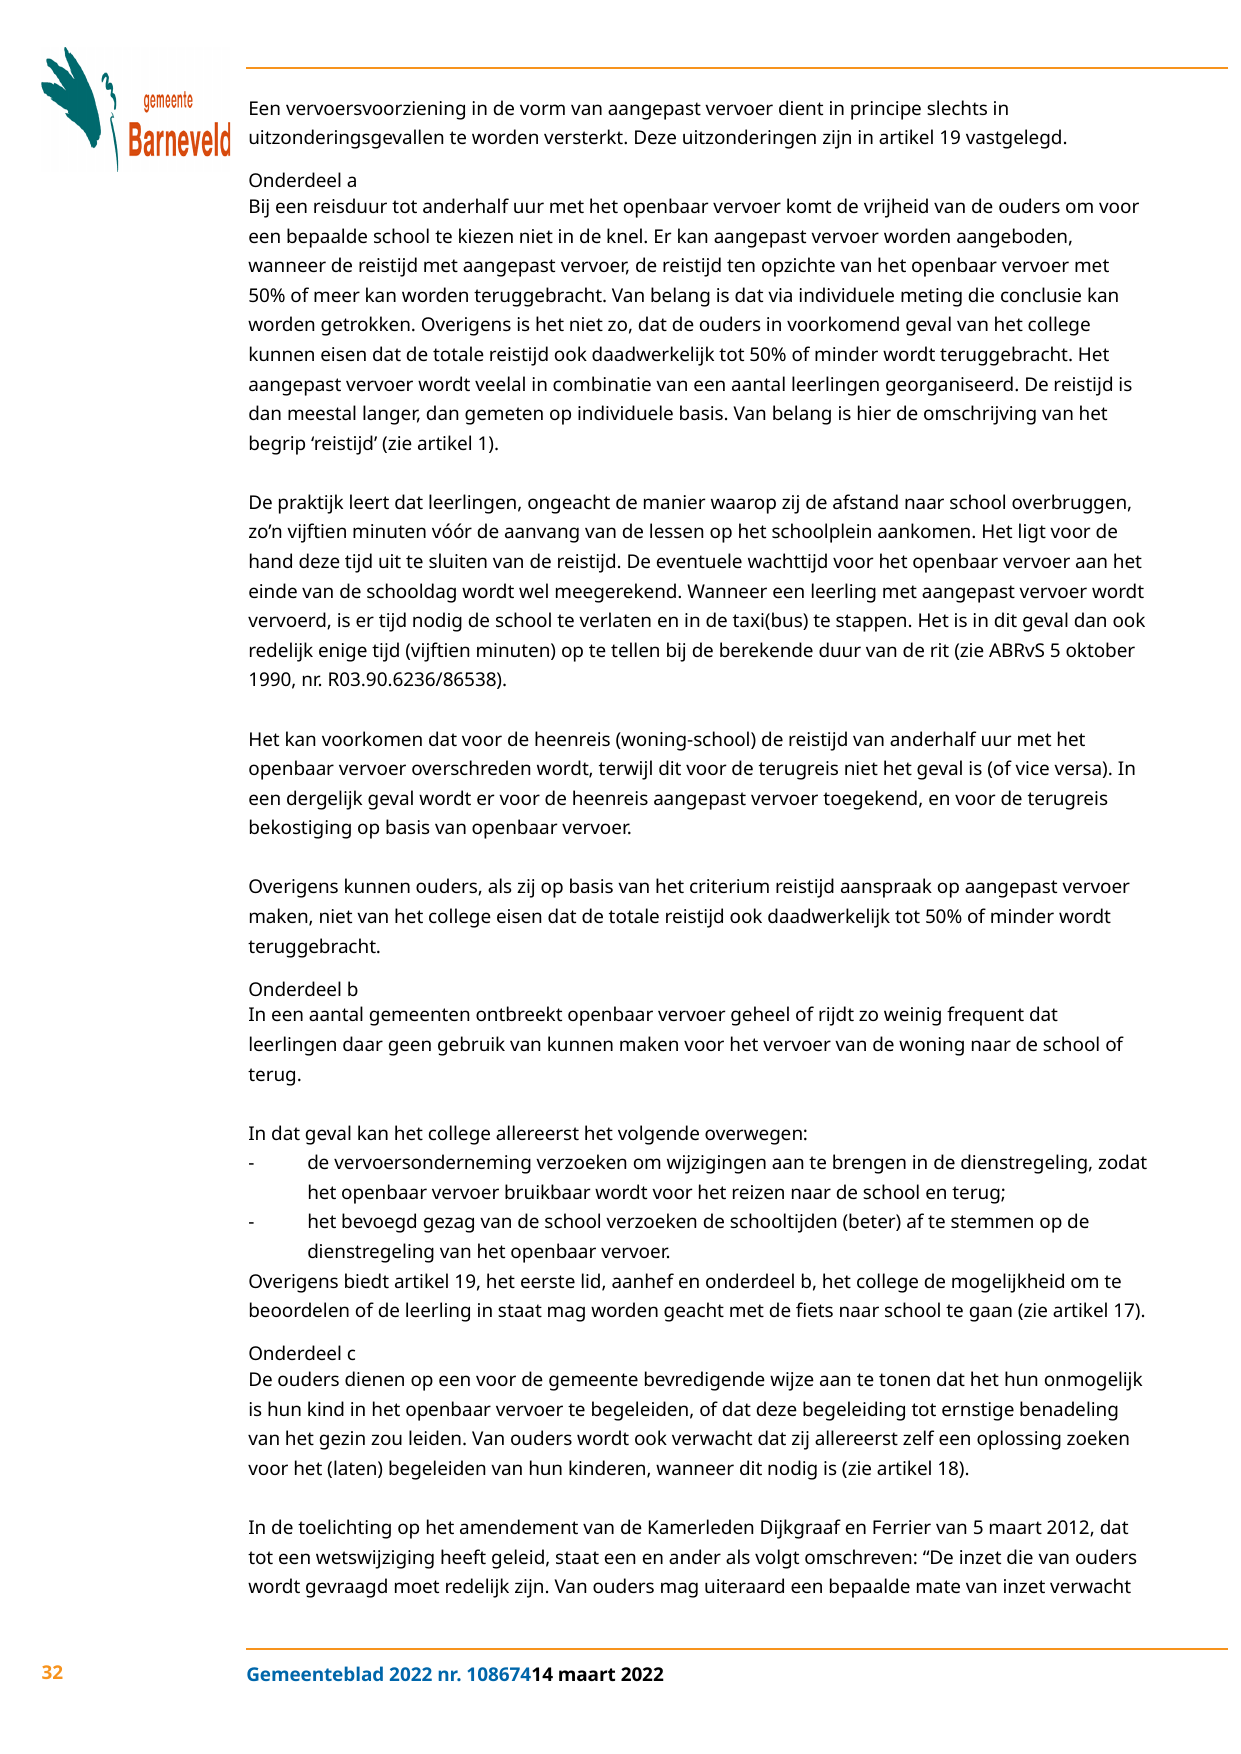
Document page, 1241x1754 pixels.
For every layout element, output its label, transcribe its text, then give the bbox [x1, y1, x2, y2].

text Onderdeel c [248, 1341, 1152, 1366]
text De ouders dienen op een voor de gemeente bevredigende wijze aan te tonen dat het hun onmogelijk is hun kind in het openbaar vervoer te begeleiden, of dat deze begeleiding tot ernstige benadeling van het gezin zou leiden. Van ouders wordt ook verwacht dat zij allereerst zelf een oplossing zoeken voor het (laten) begeleiden van hun kinderen, wanneer dit nodig is (zie artikel 18). [248, 1366, 1152, 1481]
text Onderdeel a [248, 167, 1152, 193]
list de vervoersonderneming verzoeken om wijzigingen aan te brengen in de dienstregeling, zodat het openbaar vervoer bruikbaar wordt voor het reizen naar de school en terug; [248, 1149, 1152, 1205]
text In de toelichting op het amendement van de Kamerleden Dijkgraaf en Ferrier van 5 maart 2012, dat tot een wetswijziging heeft geleid, staat een en ander als volgt omschreven: “De inzet die van ouders wordt gevraagd moet redelijk zijn. Van ouders mag uiteraard een bepaalde mate van inzet verwacht [248, 1514, 1152, 1599]
picture [41, 47, 231, 172]
text Overigens kunnen ouders, als zij op basis van het criterium reistijd aanspraak op aangepast vervoer maken, niet van het college eisen dat de totale reistijd ook daadwerkelijk tot 50% of minder wordt teruggebracht. [248, 874, 1152, 958]
text De praktijk leert dat leerlingen, ongeacht de manier waarop zij de afstand naar school overbruggen, zo’n vijftien minuten vóór de aanvang van de lessen op het schoolplein aankomen. Het ligt voor de hand deze tijd uit te sluiten van de reistijd. De eventuele wachttijd voor het openbaar vervoer aan het einde van de schooldag wordt wel meegerekend. Wanneer een leerling met aangepast vervoer wordt vervoerd, is er tijd nodig de school te verlaten en in de taxi(bus) te stappen. Het is in dit geval dan ook redelijk enige tijd (vijftien minuten) op te tellen bij de berekende duur van de rit (zie ABRvS 5 oktober 1990, nr. R03.90.6236/86538). [248, 489, 1152, 692]
text In een aantal gemeenten ontbreekt openbaar vervoer geheel of rijdt zo weinig frequent dat leerlingen daar geen gebruik van kunnen maken voor het vervoer van de woning naar de school of terug. [248, 1002, 1152, 1087]
text In dat geval kan het college allereerst het volgende overwegen: [248, 1120, 1152, 1146]
text Bij een reisduur tot anderhalf uur met het openbaar vervoer komt de vrijheid van de ouders om voor een bepaalde school te kiezen niet in de knel. Er kan aangepast vervoer worden aangeboden, wanneer de reistijd met aangepast vervoer, de reistijd ten opzichte van het openbaar vervoer met 50% of meer kan worden teruggebracht. Van belang is dat via individuele meting die conclusie kan worden getrokken. Overigens is het niet zo, dat de ouders in voorkomend geval van het college kunnen eisen dat de totale reistijd ook daadwerkelijk tot 50% of minder wordt teruggebracht. Het aangepast vervoer wordt veelal in combinatie van een aantal leerlingen georganiseerd. De reistijd is dan meestal langer, dan gemeten op individuele basis. Van belang is hier de omschrijving van het begrip ‘reistijd’ (zie artikel 1). [248, 193, 1152, 456]
list het bevoegd gezag van de school verzoeken de schooltijden (beter) af te stemmen op de dienstregeling van het openbaar vervoer. [248, 1209, 1152, 1264]
text Onderdeel b [248, 976, 1152, 1002]
text Het kan voorkomen dat voor de heenreis (woning-school) de reistijd van anderhalf uur met het openbaar vervoer overschreden wordt, terwijl dit voor de terugreis niet het geval is (of vice versa). In een dergelijk geval wordt er voor de heenreis aangepast vervoer toegekend, en voor de terugreis bekostiging op basis van openbaar vervoer. [248, 726, 1152, 840]
text Overigens biedt artikel 19, het eerste lid, aanhef en onderdeel b, het college de mogelijkheid om te beoordelen of de leerling in staat mag worden geacht met de fiets naar school te gaan (zie artikel 17). [248, 1268, 1152, 1323]
text Een vervoersvoorziening in de vorm van aangepast vervoer dient in principe slechts in uitzonderingsgevallen te worden versterkt. Deze uitzonderingen zijn in artikel 19 vastgelegd. [248, 95, 1152, 150]
